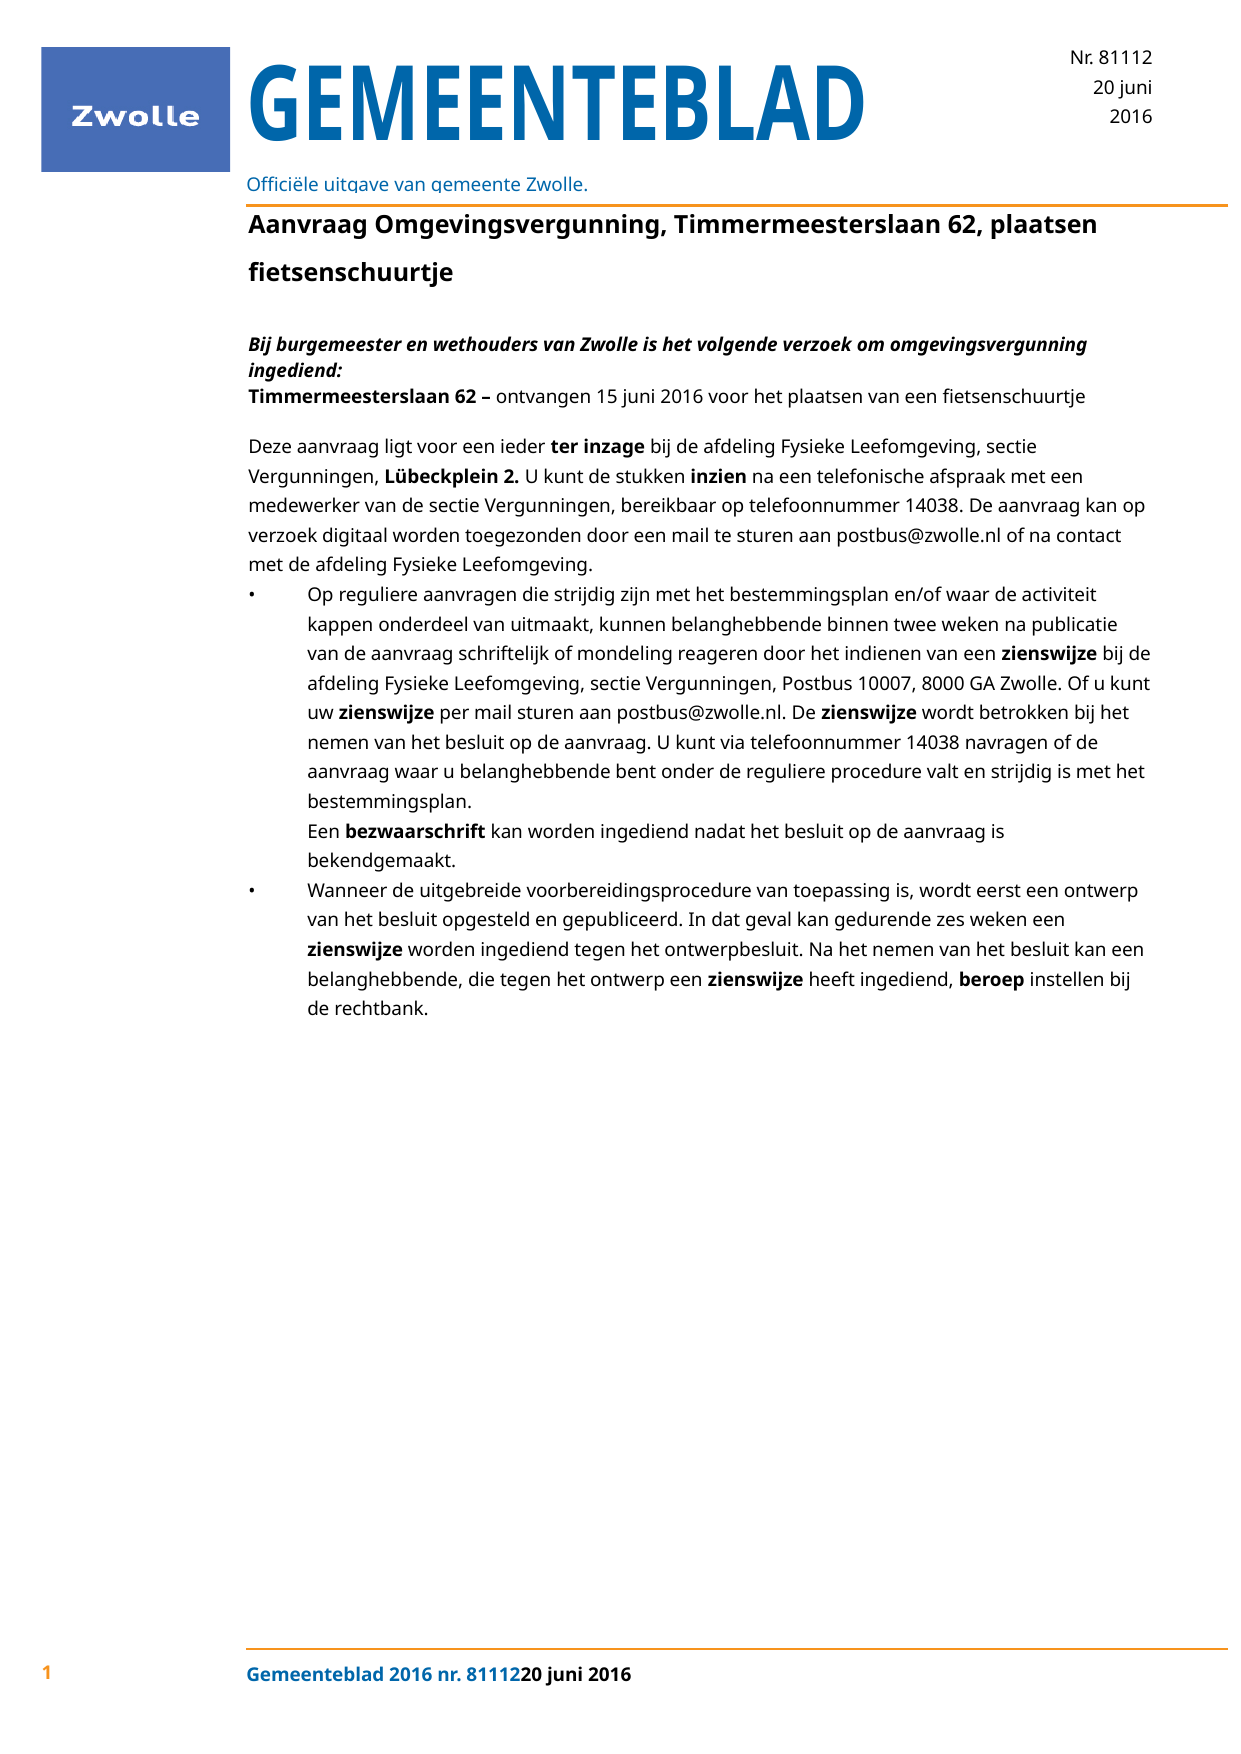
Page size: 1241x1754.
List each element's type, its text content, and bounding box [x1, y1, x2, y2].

text Timmermeesterslaan 62 – ontvangen 15 juni 2016 voor het plaatsen van een fietsenschuurtje [248, 383, 1152, 409]
list Op reguliere aanvragen die strijdig zijn met het bestemmingsplan en/of waar de activiteit kappen onderdeel van uitmaakt, kunnen belanghebbende binnen twee weken na publicatie van de aanvraag schriftelijk of mondeling reageren door het indienen van een zienswijze bij de afdeling Fysieke Leefomgeving, sectie Vergunningen, Postbus 10007, 8000 GA Zwolle. Of u kunt uw zienswijze per mail sturen aan postbus@zwolle.nl. De zienswijze wordt betrokken bij het nemen van het besluit op de aanvraag. U kunt via telefoonnummer 14038 navragen of de aanvraag waar u belanghebbende bent onder de reguliere procedure valt en strijdig is met het bestemmingsplan. [248, 581, 1152, 814]
picture [41, 47, 231, 172]
list Wanneer de uitgebreide voorbereidingsprocedure van toepassing is, wordt eerst een ontwerp van het besluit opgesteld en gepubliceerd. In dat geval kan gedurende zes weken een zienswijze worden ingediend tegen het ontwerpbesluit. Na het nemen van het besluit kan een belanghebbende, die tegen het ontwerp een zienswijze heeft ingediend, beroep instellen bij de rechtbank. [248, 877, 1152, 1021]
text Aanvraag Omgevingsvergunning, Timmermeesterslaan 62, plaatsen fietsenschuurtje [248, 207, 1152, 288]
list Een bezwaarschrift kan worden ingediend nadat het besluit op de aanvraag is bekendgemaakt. [248, 818, 1152, 873]
text Deze aanvraag ligt voor een ieder ter inzage bij de afdeling Fysieke Leefomgeving, sectie Vergunningen, Lübeckplein 2. U kunt de stukken inzien na een telefonische afspraak met een medewerker van de sectie Vergunningen, bereikbaar op telefoonnummer 14038. De aanvraag kan op verzoek digitaal worden toegezonden door een mail te sturen aan postbus@zwolle.nl of na contact met de afdeling Fysieke Leefomgeving. [248, 433, 1152, 577]
text Bij burgemeester en wethouders van Zwolle is het volgende verzoek om omgevingsvergunning ingediend: [248, 331, 1152, 383]
